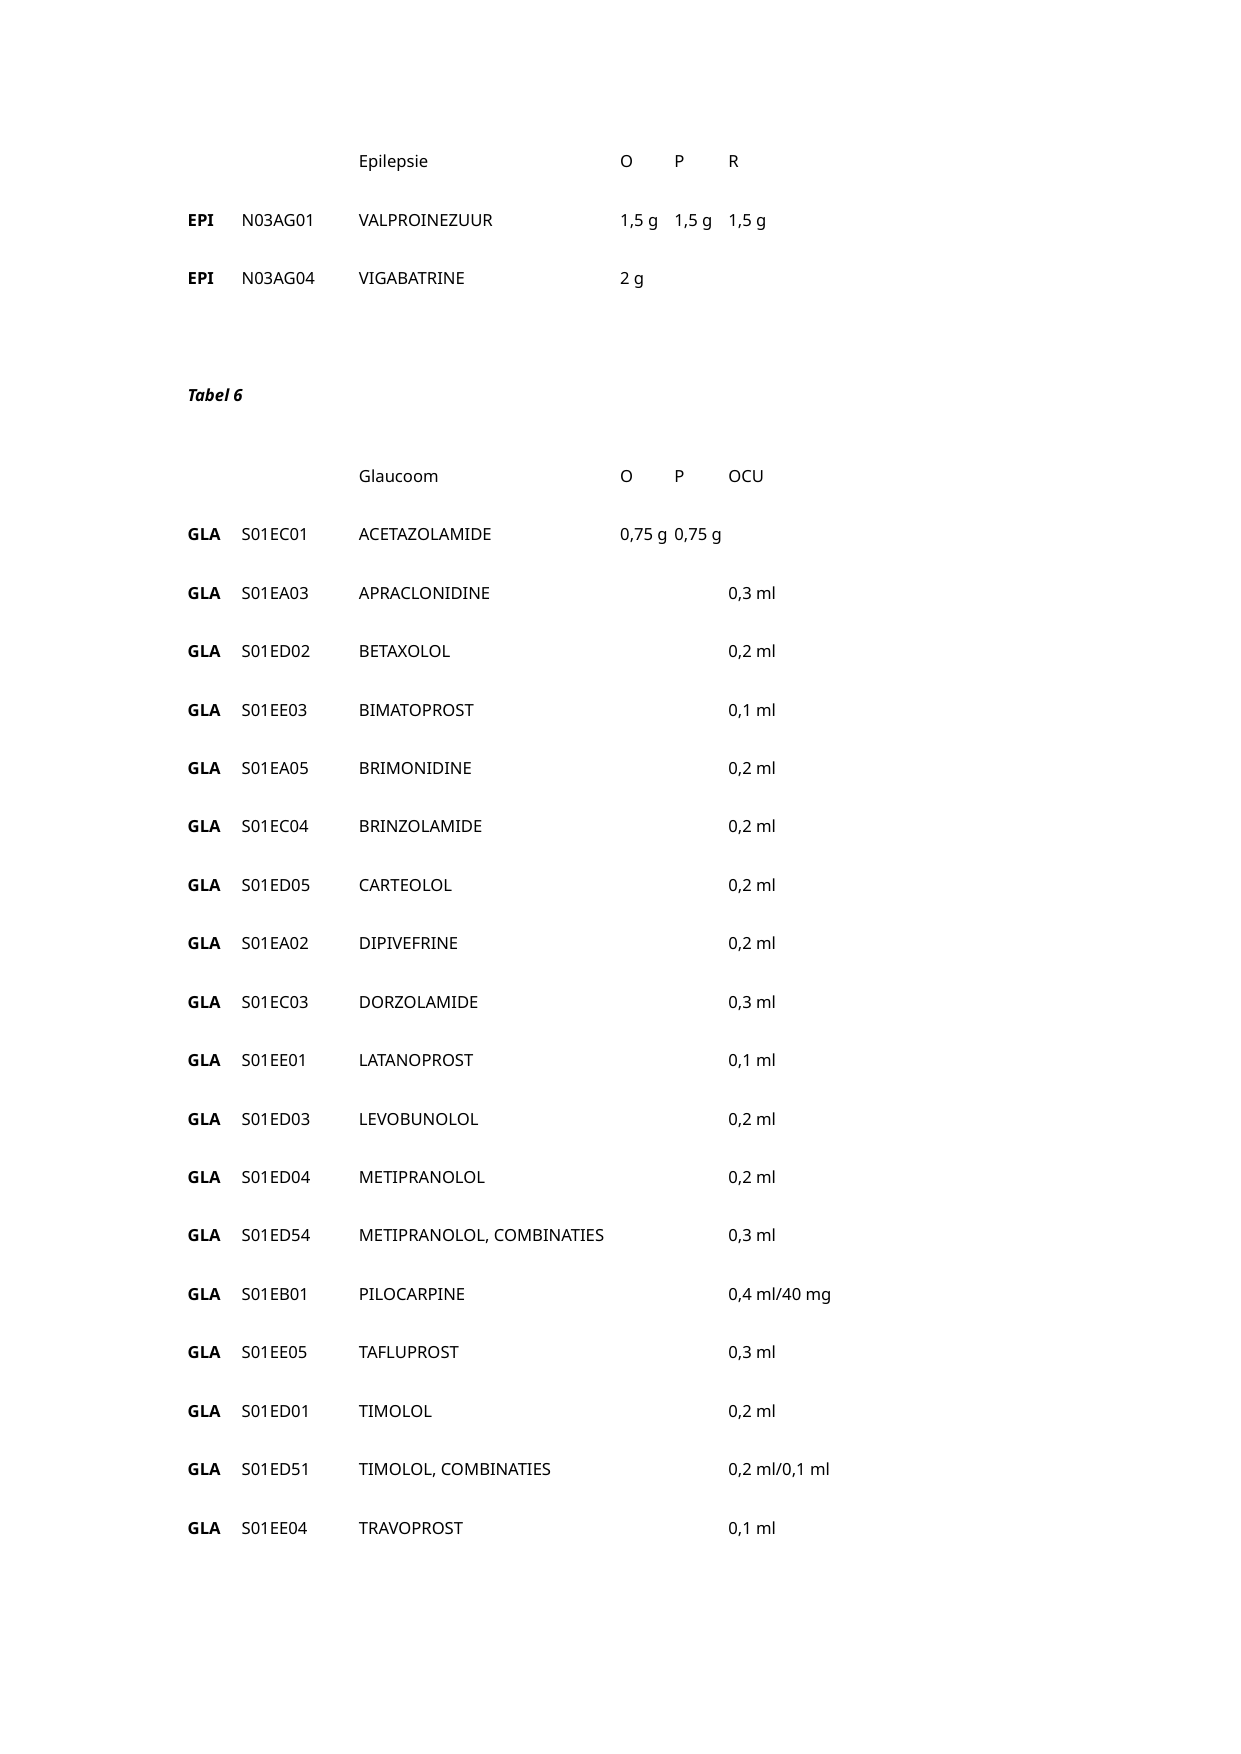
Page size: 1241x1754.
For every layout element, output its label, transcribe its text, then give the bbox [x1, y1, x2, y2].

table_cell [890, 1399, 944, 1458]
table_cell [674, 698, 728, 757]
table_cell CARTEOLOL [359, 874, 620, 932]
table_cell [890, 640, 944, 698]
table_cell [674, 1516, 728, 1575]
table_cell [890, 1049, 944, 1107]
table_cell [890, 1341, 944, 1399]
table_cell 0,2 ml [728, 874, 782, 932]
table_cell S01EE04 [241, 1516, 359, 1575]
table_cell [782, 874, 836, 932]
table_cell S01ED03 [241, 1107, 359, 1166]
table_cell [674, 1399, 728, 1458]
table_cell 0,2 ml [728, 640, 782, 698]
table_cell [620, 1107, 674, 1166]
table_cell PILOCARPINE [359, 1283, 620, 1341]
table_cell [674, 1049, 728, 1107]
table_cell [782, 698, 836, 757]
table_cell GLA [188, 1107, 241, 1166]
table_header [782, 464, 836, 523]
table_cell S01EA05 [241, 757, 359, 815]
table_cell [944, 990, 998, 1049]
table_cell [620, 757, 674, 815]
table_cell [998, 267, 1053, 325]
table_cell [998, 1107, 1053, 1166]
table_cell [944, 640, 998, 698]
table_cell [998, 209, 1053, 267]
table_header R [728, 150, 782, 208]
table_cell 2 g [620, 267, 674, 325]
table_cell [998, 1224, 1053, 1282]
table_cell BRINZOLAMIDE [359, 815, 620, 873]
table_cell 0,4 ml/40 mg [728, 1283, 836, 1341]
table_cell [836, 990, 890, 1049]
table_cell [728, 523, 782, 581]
table_header [188, 150, 241, 208]
table_cell [944, 1399, 998, 1458]
table_header [241, 464, 359, 523]
table_cell N03AG04 [241, 267, 359, 325]
table_cell 0,1 ml [728, 1516, 782, 1575]
table_header OCU [728, 464, 782, 523]
table_cell [944, 1107, 998, 1166]
table_cell [944, 1516, 998, 1575]
table_cell [944, 1283, 998, 1341]
table_cell [944, 209, 998, 267]
table_cell [944, 698, 998, 757]
table_cell [836, 1224, 890, 1282]
table_cell VALPROINEZUUR [359, 209, 620, 267]
table_cell N03AG01 [241, 209, 359, 267]
table_cell [836, 1049, 890, 1107]
table_cell [890, 757, 944, 815]
table_cell [836, 581, 890, 640]
table_cell S01ED04 [241, 1166, 359, 1224]
table_cell [782, 523, 836, 581]
table_cell S01EE05 [241, 1341, 359, 1399]
table_cell S01ED05 [241, 874, 359, 932]
table_cell [890, 1107, 944, 1166]
table_cell 0,2 ml [728, 815, 782, 873]
table_cell GLA [188, 1399, 241, 1458]
table_cell [890, 815, 944, 873]
table_cell [944, 815, 998, 873]
table_header P [674, 464, 728, 523]
table_cell [836, 267, 890, 325]
table_cell VIGABATRINE [359, 267, 620, 325]
table_cell 0,3 ml [728, 1224, 782, 1282]
table_header [890, 464, 944, 523]
table_cell TIMOLOL, COMBINATIES [359, 1458, 620, 1516]
table_cell [890, 932, 944, 990]
table_cell BIMATOPROST [359, 698, 620, 757]
table_cell [620, 1399, 674, 1458]
table_cell METIPRANOLOL, COMBINATIES [359, 1224, 620, 1282]
table_cell [890, 581, 944, 640]
table_cell GLA [188, 1049, 241, 1107]
table_cell 0,1 ml [728, 1049, 782, 1107]
table_cell [836, 1283, 890, 1341]
table_cell [998, 581, 1053, 640]
table_cell [944, 932, 998, 990]
table_header [836, 464, 890, 523]
table_cell 0,2 ml [728, 1107, 782, 1166]
table_cell [890, 1283, 944, 1341]
table_cell [998, 932, 1053, 990]
table_cell [674, 1341, 728, 1399]
table_header [998, 150, 1053, 208]
table_cell [620, 1166, 674, 1224]
table_cell TIMOLOL [359, 1399, 620, 1458]
table_cell S01ED01 [241, 1399, 359, 1458]
table_cell [998, 815, 1053, 873]
table_header O [620, 464, 674, 523]
table_cell [674, 990, 728, 1049]
table_cell [674, 1224, 728, 1282]
table_cell [998, 990, 1053, 1049]
table_header [998, 464, 1053, 523]
table_cell S01EE01 [241, 1049, 359, 1107]
table_cell S01ED54 [241, 1224, 359, 1282]
table_cell [674, 757, 728, 815]
table_cell 0,2 ml/0,1 ml [728, 1458, 836, 1516]
table_cell S01EC03 [241, 990, 359, 1049]
table_cell [836, 1341, 890, 1399]
table_cell [620, 640, 674, 698]
table_cell [782, 267, 836, 325]
table_cell [998, 1399, 1053, 1458]
table_cell S01EC01 [241, 523, 359, 581]
table_cell [620, 990, 674, 1049]
table_cell 0,3 ml [728, 1341, 782, 1399]
table_cell [674, 1458, 728, 1516]
table_cell 0,2 ml [728, 1399, 782, 1458]
table_cell S01ED51 [241, 1458, 359, 1516]
table_cell EPI [188, 209, 241, 267]
table_cell [782, 209, 836, 267]
table_cell METIPRANOLOL [359, 1166, 620, 1224]
table_header [782, 150, 836, 208]
table_cell [782, 1049, 836, 1107]
table_cell DIPIVEFRINE [359, 932, 620, 990]
table_cell 0,3 ml [728, 581, 782, 640]
table_cell [674, 932, 728, 990]
table_cell GLA [188, 874, 241, 932]
table_header [188, 464, 241, 523]
table_cell GLA [188, 1341, 241, 1399]
table_cell [674, 815, 728, 873]
table_cell [620, 1516, 674, 1575]
table_cell [836, 815, 890, 873]
table_cell [998, 698, 1053, 757]
table_cell [998, 640, 1053, 698]
table_cell [674, 640, 728, 698]
table_cell [944, 1224, 998, 1282]
table_cell GLA [188, 815, 241, 873]
table_cell S01EC04 [241, 815, 359, 873]
table_cell [890, 698, 944, 757]
table_cell GLA [188, 1224, 241, 1282]
table_cell EPI [188, 267, 241, 325]
table_cell [998, 757, 1053, 815]
table_cell [782, 640, 836, 698]
table_cell [782, 1166, 836, 1224]
table_cell [674, 267, 728, 325]
table_cell BRIMONIDINE [359, 757, 620, 815]
table_cell [674, 581, 728, 640]
table_cell [890, 874, 944, 932]
table_cell [782, 1341, 836, 1399]
table_cell BETAXOLOL [359, 640, 620, 698]
table_cell [620, 1224, 674, 1282]
table_cell [836, 1166, 890, 1224]
table_cell TAFLUPROST [359, 1341, 620, 1399]
table_header P [674, 150, 728, 208]
table_cell GLA [188, 640, 241, 698]
table_cell ACETAZOLAMIDE [359, 523, 620, 581]
table_cell 0,2 ml [728, 1166, 782, 1224]
table_header [890, 150, 944, 208]
table_header [944, 150, 998, 208]
table_cell [620, 1283, 674, 1341]
table_cell [782, 1516, 836, 1575]
table_cell [836, 874, 890, 932]
table_cell [836, 1516, 890, 1575]
table_header [944, 464, 998, 523]
table_cell [890, 267, 944, 325]
table_cell [998, 1166, 1053, 1224]
table_cell [620, 874, 674, 932]
table_cell S01EE03 [241, 698, 359, 757]
table_cell [620, 1341, 674, 1399]
table_cell 0,2 ml [728, 757, 782, 815]
table_header O [620, 150, 674, 208]
table_header [241, 150, 359, 208]
table_cell [620, 815, 674, 873]
table_cell [998, 1283, 1053, 1341]
table_cell [674, 1166, 728, 1224]
table_cell [836, 757, 890, 815]
table_cell [890, 523, 944, 581]
table_cell [836, 209, 890, 267]
table_cell [944, 874, 998, 932]
table_header Epilepsie [359, 150, 620, 208]
table_cell S01EA02 [241, 932, 359, 990]
table_cell [944, 267, 998, 325]
table_cell GLA [188, 932, 241, 990]
table_cell APRACLONIDINE [359, 581, 620, 640]
table_cell [944, 523, 998, 581]
table_cell [998, 523, 1053, 581]
table_cell [620, 1049, 674, 1107]
table_cell GLA [188, 1283, 241, 1341]
table_cell [944, 1049, 998, 1107]
table_cell 1,5 g [620, 209, 674, 267]
table_cell [836, 640, 890, 698]
table_cell [944, 1458, 998, 1516]
table_cell GLA [188, 523, 241, 581]
table_cell LEVOBUNOLOL [359, 1107, 620, 1166]
table_cell [674, 874, 728, 932]
table_cell GLA [188, 698, 241, 757]
table_cell [998, 1458, 1053, 1516]
table_cell [998, 1341, 1053, 1399]
table_cell GLA [188, 581, 241, 640]
table_cell 1,5 g [674, 209, 728, 267]
table_cell [944, 1341, 998, 1399]
table_cell 0,75 g [620, 523, 674, 581]
table_cell TRAVOPROST [359, 1516, 620, 1575]
table_cell [944, 757, 998, 815]
table_cell [620, 1458, 674, 1516]
table_cell [782, 1224, 836, 1282]
table_cell [890, 990, 944, 1049]
table_cell [944, 1166, 998, 1224]
table_cell [782, 1399, 836, 1458]
table_cell S01EA03 [241, 581, 359, 640]
table_cell GLA [188, 1166, 241, 1224]
table_cell [782, 990, 836, 1049]
table_cell 1,5 g [728, 209, 782, 267]
table_cell [782, 932, 836, 990]
table_cell [782, 581, 836, 640]
table_cell 0,75 g [674, 523, 728, 581]
table_cell [836, 523, 890, 581]
table_cell GLA [188, 1458, 241, 1516]
table_cell [998, 1049, 1053, 1107]
table_cell [620, 698, 674, 757]
table_cell GLA [188, 1516, 241, 1575]
table_cell [998, 1516, 1053, 1575]
table_cell [890, 1224, 944, 1282]
table_cell 0,1 ml [728, 698, 782, 757]
table_cell [836, 1458, 890, 1516]
table_header [836, 150, 890, 208]
table_cell [620, 581, 674, 640]
table_cell 0,3 ml [728, 990, 782, 1049]
table_cell [782, 1107, 836, 1166]
table_cell LATANOPROST [359, 1049, 620, 1107]
table_header Glaucoom [359, 464, 620, 523]
table_cell [836, 698, 890, 757]
table_cell GLA [188, 757, 241, 815]
table_cell DORZOLAMIDE [359, 990, 620, 1049]
table_cell [620, 932, 674, 990]
table_cell [890, 1166, 944, 1224]
table_cell S01ED02 [241, 640, 359, 698]
table_cell [944, 581, 998, 640]
table_cell [674, 1283, 728, 1341]
text Tabel 6 [187, 384, 1053, 406]
table_cell S01EB01 [241, 1283, 359, 1341]
table_cell [674, 1107, 728, 1166]
table_cell GLA [188, 990, 241, 1049]
table_cell [998, 874, 1053, 932]
table_cell [836, 932, 890, 990]
table_cell [782, 757, 836, 815]
table_cell [836, 1399, 890, 1458]
table_cell [890, 1516, 944, 1575]
table_cell [782, 815, 836, 873]
table_cell 0,2 ml [728, 932, 782, 990]
table_cell [890, 1458, 944, 1516]
table_cell [836, 1107, 890, 1166]
table_cell [890, 209, 944, 267]
table_cell [728, 267, 782, 325]
